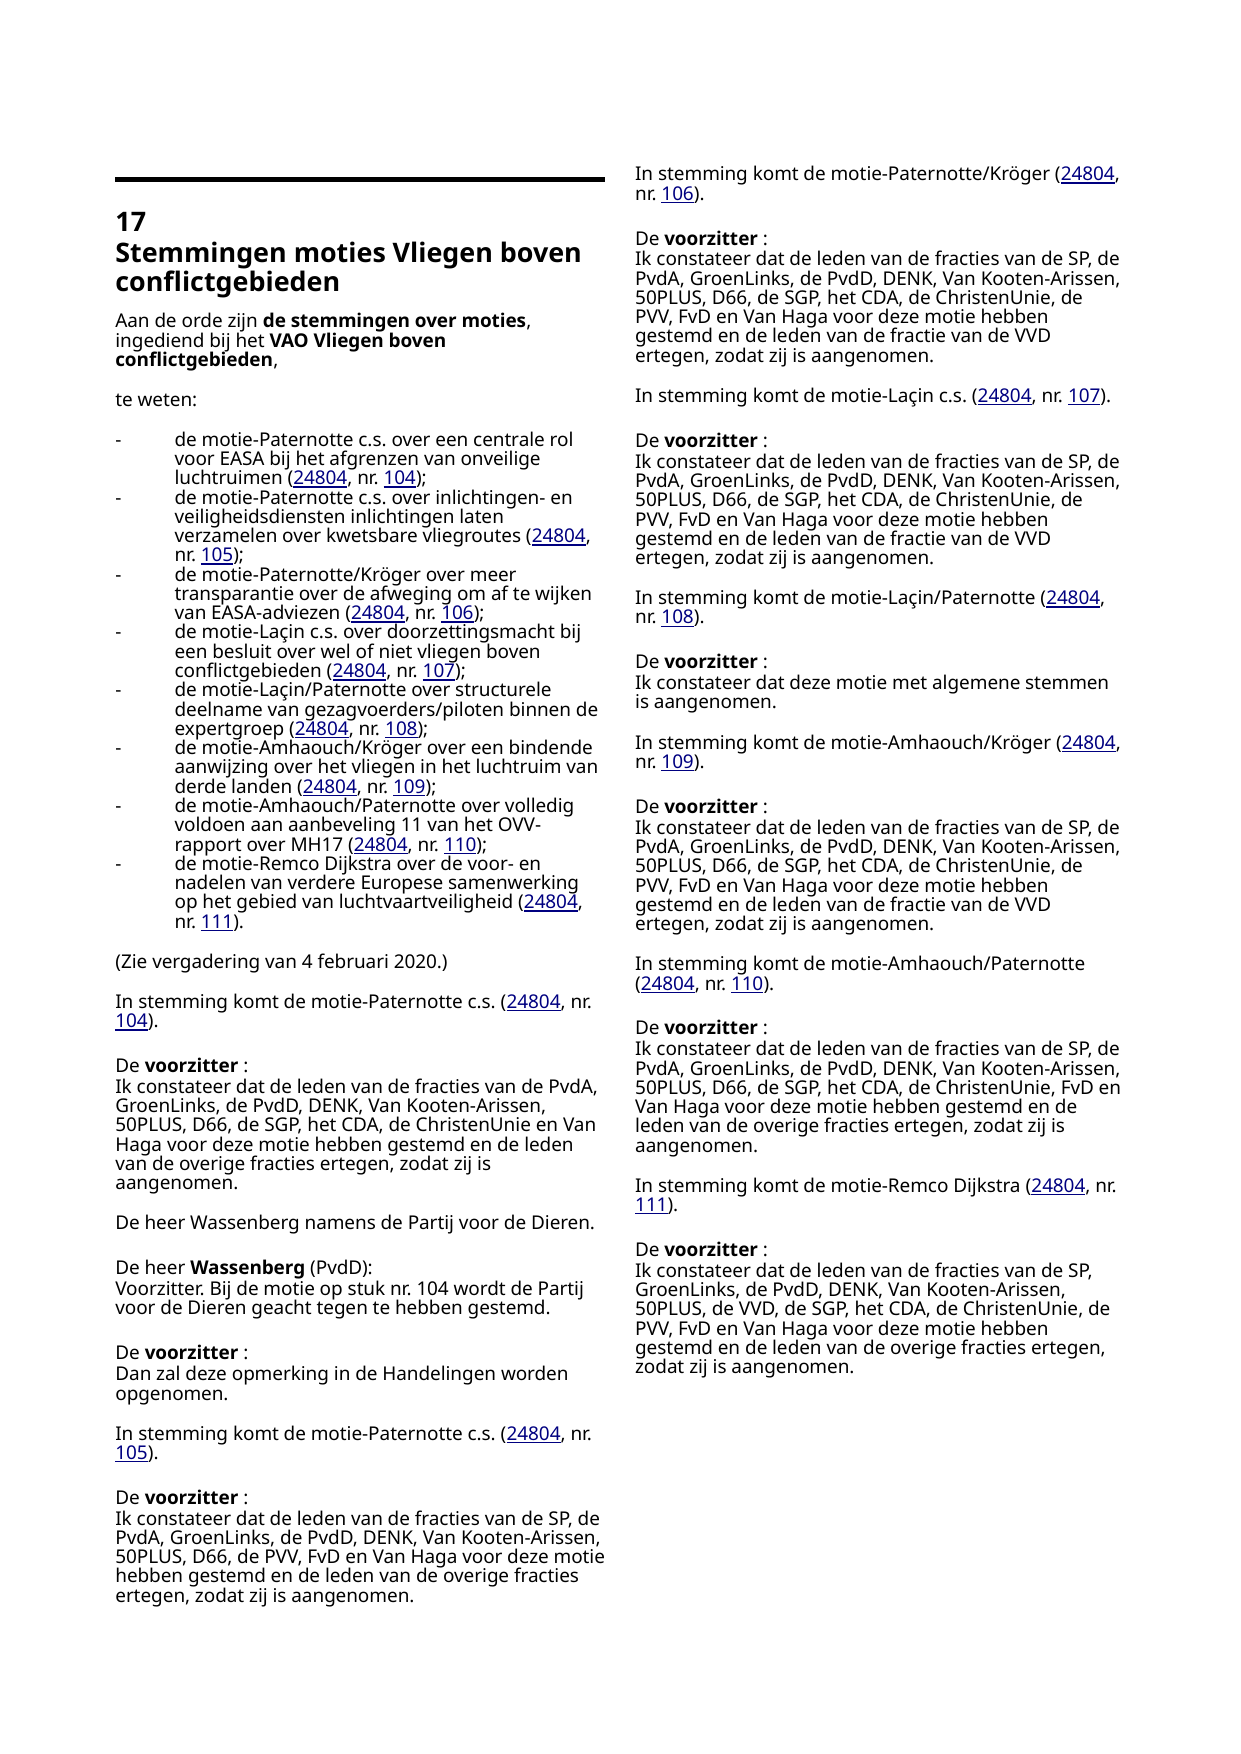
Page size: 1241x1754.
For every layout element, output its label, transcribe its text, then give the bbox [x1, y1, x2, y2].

list de motie-Remco Dijkstra over de voor- en nadelen van verdere Europese samenwerking op het gebied van luchtvaartveiligheid (24804, nr. 111). [115, 855, 605, 932]
text De voorzitter : [635, 1014, 1125, 1040]
text In stemming komt de motie-Paternotte c.s. (24804, nr. 104). [115, 993, 605, 1031]
list de motie-Paternotte/Kröger over meer transparantie over de afweging om af te wijken van EASA-adviezen (24804, nr. 106); [115, 566, 605, 623]
text Stemmingen moties Vliegen boven conflictgebieden [115, 239, 605, 312]
text In stemming komt de motie-Amhaouch/Kröger (24804, nr. 109). [635, 734, 1125, 772]
list de motie-Laçin c.s. over doorzettingsmacht bij een besluit over wel of niet vliegen boven conflictgebieden (24804, nr. 107); [115, 623, 605, 681]
text De voorzitter : [115, 1484, 605, 1510]
text (Zie vergadering van 4 februari 2020.) [115, 953, 605, 972]
text In stemming komt de motie-Remco Dijkstra (24804, nr. 111). [635, 1177, 1125, 1215]
text Ik constateer dat de leden van de fracties van de SP, GroenLinks, de PvdD, DENK, Van Kooten-Arissen, 50PLUS, de VVD, de SGP, het CDA, de ChristenUnie, de PVV, FvD en Van Haga voor deze motie hebben gestemd en de leden van de overige fracties ertegen, zodat zij is aangenomen. [635, 1262, 1125, 1377]
text Ik constateer dat de leden van de fracties van de SP, de PvdA, GroenLinks, de PvdD, DENK, Van Kooten-Arissen, 50PLUS, D66, de SGP, het CDA, de ChristenUnie, FvD en Van Haga voor deze motie hebben gestemd en de leden van de overige fracties ertegen, zodat zij is aangenomen. [635, 1040, 1125, 1156]
text De voorzitter : [635, 793, 1125, 819]
text De voorzitter : [635, 648, 1125, 674]
list de motie-Laçin/Paternotte over structurele deelname van gezagvoerders/piloten binnen de expertgroep (24804, nr. 108); [115, 681, 605, 739]
text Ik constateer dat de leden van de fracties van de PvdA, GroenLinks, de PvdD, DENK, Van Kooten-Arissen, 50PLUS, D66, de SGP, het CDA, de ChristenUnie en Van Haga voor deze motie hebben gestemd en de leden van de overige fracties ertegen, zodat zij is aangenomen. [115, 1078, 605, 1193]
text De voorzitter : [115, 1339, 605, 1365]
text De heer Wassenberg (PvdD): [115, 1254, 605, 1280]
text Ik constateer dat de leden van de fracties van de SP, de PvdA, GroenLinks, de PvdD, DENK, Van Kooten-Arissen, 50PLUS, D66, de SGP, het CDA, de ChristenUnie, de PVV, FvD en Van Haga voor deze motie hebben gestemd en de leden van de fractie van de VVD ertegen, zodat zij is aangenomen. [635, 819, 1125, 934]
text Dan zal deze opmerking in de Handelingen worden opgenomen. [115, 1365, 605, 1404]
list de motie-Paternotte c.s. over een centrale rol voor EASA bij het afgrenzen van onveilige luchtruimen (24804, nr. 104); [115, 431, 605, 489]
list de motie-Amhaouch/Kröger over een bindende aanwijzing over het vliegen in het luchtruim van derde landen (24804, nr. 109); [115, 739, 605, 797]
text In stemming komt de motie-Amhaouch/Paternotte (24804, nr. 110). [635, 955, 1125, 994]
text In stemming komt de motie-Laçin c.s. (24804, nr. 107). [635, 387, 1125, 406]
text In stemming komt de motie-Paternotte c.s. (24804, nr. 105). [115, 1424, 605, 1463]
text Aan de orde zijn de stemmingen over moties, ingediend bij het VAO Vliegen boven conflictgebieden, [115, 312, 605, 370]
text Ik constateer dat deze motie met algemene stemmen is aangenomen. [635, 674, 1125, 713]
text In stemming komt de motie-Laçin/Paternotte (24804, nr. 108). [635, 589, 1125, 628]
text 17 [115, 203, 605, 239]
text te weten: [115, 391, 605, 410]
text De voorzitter : [115, 1052, 605, 1078]
list de motie-Paternotte c.s. over inlichtingen- en veiligheidsdiensten inlichtingen laten verzamelen over kwetsbare vliegroutes (24804, nr. 105); [115, 489, 605, 566]
text In stemming komt de motie-Paternotte/Kröger (24804, nr. 106). [635, 165, 1125, 204]
text De voorzitter : [635, 1236, 1125, 1262]
text De voorzitter : [635, 225, 1125, 250]
text De voorzitter : [635, 427, 1125, 453]
text Ik constateer dat de leden van de fracties van de SP, de PvdA, GroenLinks, de PvdD, DENK, Van Kooten-Arissen, 50PLUS, D66, de SGP, het CDA, de ChristenUnie, de PVV, FvD en Van Haga voor deze motie hebben gestemd en de leden van de fractie van de VVD ertegen, zodat zij is aangenomen. [635, 453, 1125, 568]
text Ik constateer dat de leden van de fracties van de SP, de PvdA, GroenLinks, de PvdD, DENK, Van Kooten-Arissen, 50PLUS, D66, de PVV, FvD en Van Haga voor deze motie hebben gestemd en de leden van de overige fracties ertegen, zodat zij is aangenomen. [115, 1510, 605, 1606]
text Ik constateer dat de leden van de fracties van de SP, de PvdA, GroenLinks, de PvdD, DENK, Van Kooten-Arissen, 50PLUS, D66, de SGP, het CDA, de ChristenUnie, de PVV, FvD en Van Haga voor deze motie hebben gestemd en de leden van de fractie van de VVD ertegen, zodat zij is aangenomen. [635, 250, 1125, 366]
list de motie-Amhaouch/Paternotte over volledig voldoen aan aanbeveling 11 van het OVV-rapport over MH17 (24804, nr. 110); [115, 797, 605, 855]
text De heer Wassenberg namens de Partij voor de Dieren. [115, 1214, 605, 1233]
text Voorzitter. Bij de motie op stuk nr. 104 wordt de Partij voor de Dieren geacht tegen te hebben gestemd. [115, 1280, 605, 1319]
